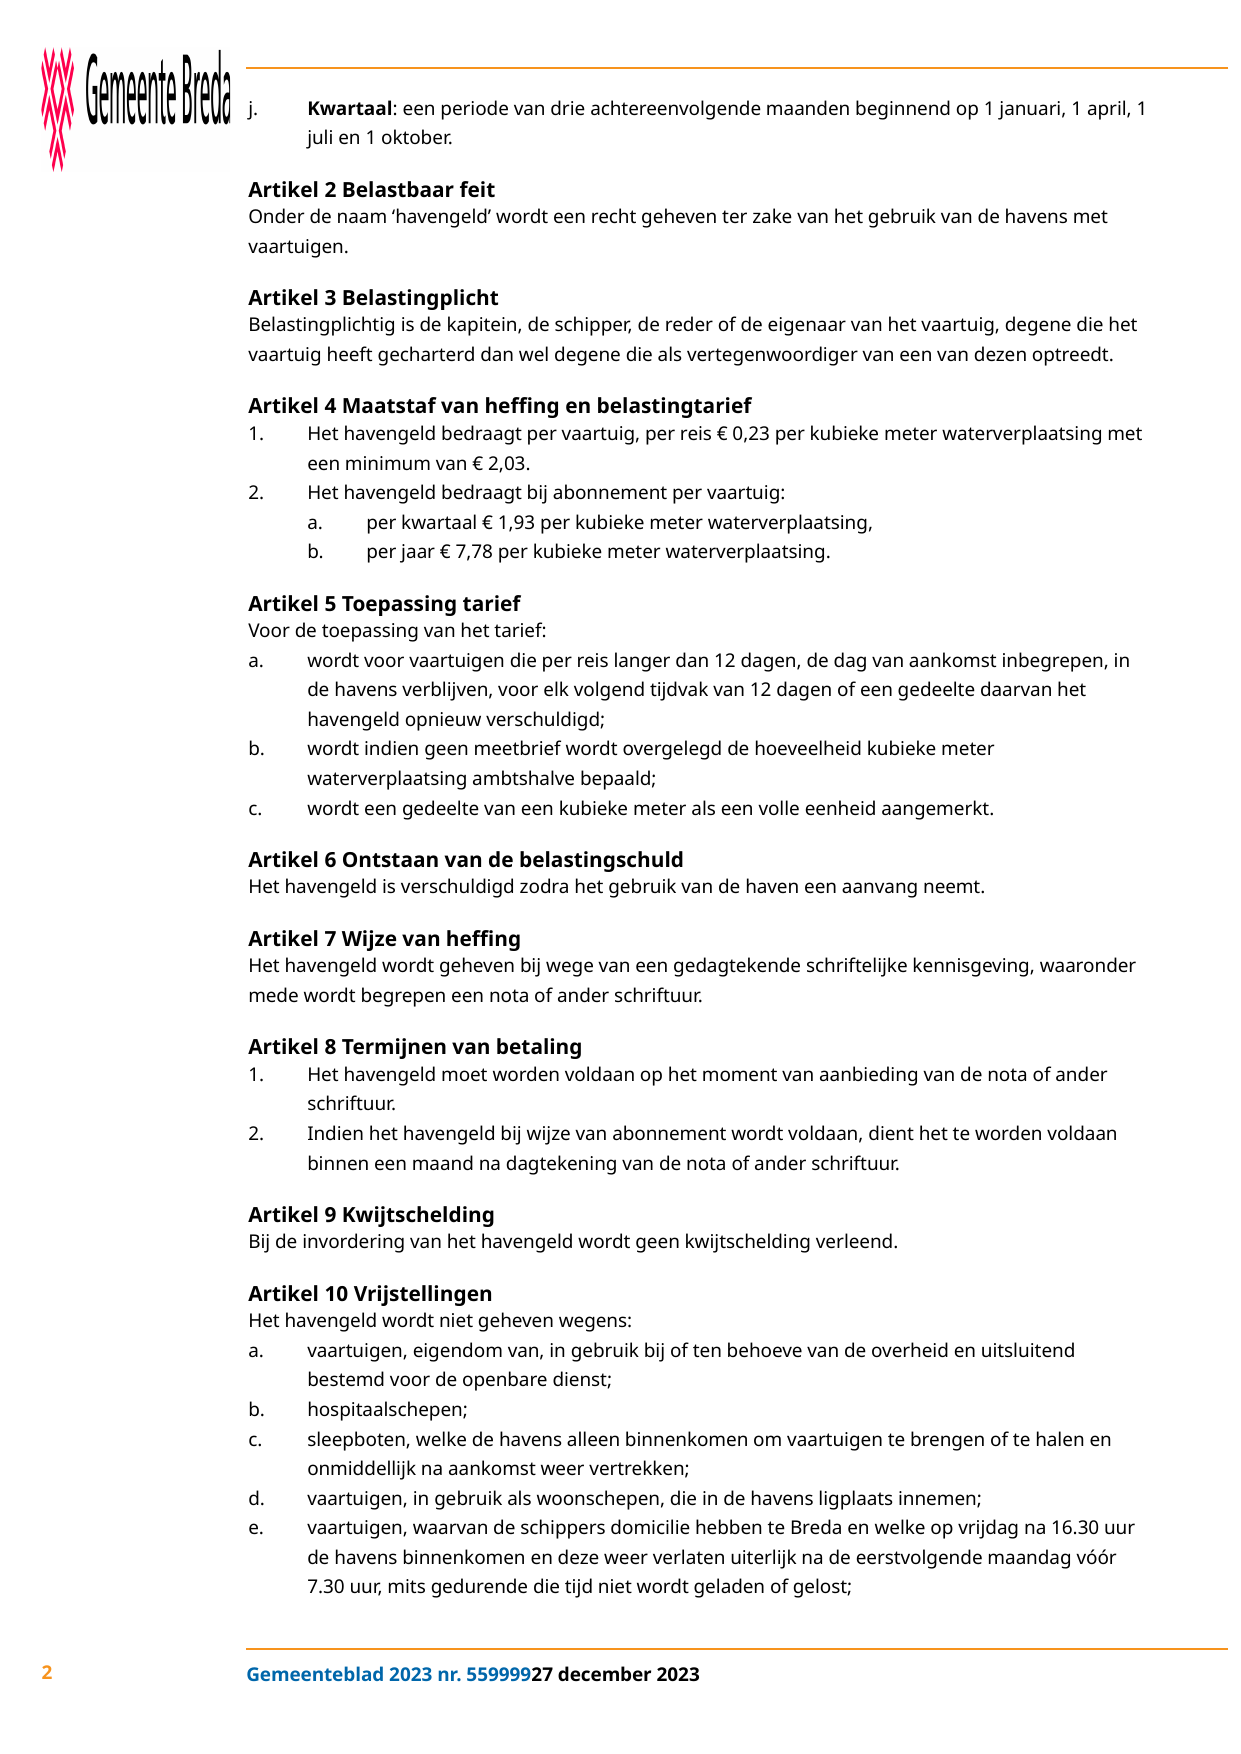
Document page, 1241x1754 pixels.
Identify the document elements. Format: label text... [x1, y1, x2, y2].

list wordt indien geen meetbrief wordt overgelegd de hoeveelheid kubieke meter waterverplaatsing ambtshalve bepaald; [248, 736, 1152, 791]
text Belastingplichtig is de kapitein, de schipper, de reder of de eigenaar van het vaartuig, degene die het vaartuig heeft gecharterd dan wel degene die als vertegenwoordiger van een van dezen optreedt. [248, 312, 1152, 367]
text Bij de invordering van het havengeld wordt geen kwijtschelding verleend. [248, 1228, 1152, 1254]
text Artikel 8 Termijnen van betaling [248, 1032, 1152, 1061]
text Artikel 3 Belastingplicht [248, 283, 1152, 312]
list Indien het havengeld bij wijze van abonnement wordt voldaan, dient het te worden voldaan binnen een maand na dagtekening van de nota of ander schriftuur. [248, 1120, 1152, 1175]
list vaartuigen, waarvan de schippers domicilie hebben te Breda en welke op vrijdag na 16.30 uur de havens binnenkomen en deze weer verlaten uiterlijk na de eerstvolgende maandag vóór 7.30 uur, mits gedurende die tijd niet wordt geladen of gelost; [248, 1514, 1152, 1599]
list per jaar € 7,78 per kubieke meter waterverplaatsing. [307, 538, 1152, 564]
text Artikel 9 Kwijtschelding [248, 1200, 1152, 1228]
list Kwartaal: een periode van drie achtereenvolgende maanden beginnend op 1 januari, 1 april, 1 juli en 1 oktober. [248, 95, 1152, 150]
list wordt een gedeelte van een kubieke meter als een volle eenheid aangemerkt. [248, 795, 1152, 821]
text Artikel 6 Ontstaan van de belastingschuld [248, 845, 1152, 874]
text Onder de naam ‘havengeld’ wordt een recht geheven ter zake van het gebruik van de havens met vaartuigen. [248, 203, 1152, 258]
text Artikel 2 Belastbaar feit [248, 175, 1152, 203]
list Het havengeld bedraagt per vaartuig, per reis € 0,23 per kubieke meter waterverplaatsing met een minimum van € 2,03. [248, 420, 1152, 475]
text Het havengeld wordt geheven bij wege van een gedagtekende schriftelijke kennisgeving, waaronder mede wordt begrepen een nota of ander schriftuur. [248, 952, 1152, 1008]
list hospitaalschepen; [248, 1396, 1152, 1422]
list per kwartaal € 1,93 per kubieke meter waterverplaatsing, [307, 509, 1152, 534]
list Het havengeld moet worden voldaan op het moment van aanbieding van de nota of ander schriftuur. [248, 1061, 1152, 1116]
text Het havengeld wordt niet geheven wegens: [248, 1307, 1152, 1333]
text Artikel 4 Maatstaf van heffing en belastingtarief [248, 392, 1152, 420]
list vaartuigen, eigendom van, in gebruik bij of ten behoeve van de overheid en uitsluitend bestemd voor de openbare dienst; [248, 1337, 1152, 1392]
text Het havengeld is verschuldigd zodra het gebruik van de haven een aanvang neemt. [248, 874, 1152, 899]
list sleepboten, welke de havens alleen binnenkomen om vaartuigen te brengen of te halen en onmiddellijk na aankomst weer vertrekken; [248, 1426, 1152, 1481]
text Voor de toepassing van het tarief: [248, 617, 1152, 643]
list Het havengeld bedraagt bij abonnement per vaartuig: [248, 479, 1152, 505]
list wordt voor vaartuigen die per reis langer dan 12 dagen, de dag van aankomst inbegrepen, in de havens verblijven, voor elk volgend tijdvak van 12 dagen of een gedeelte daarvan het havengeld opnieuw verschuldigd; [248, 647, 1152, 732]
text Artikel 5 Toepassing tarief [248, 589, 1152, 617]
list vaartuigen, in gebruik als woonschepen, die in de havens ligplaats innemen; [248, 1485, 1152, 1511]
text Artikel 10 Vrijstellingen [248, 1279, 1152, 1307]
text Artikel 7 Wijze van heffing [248, 924, 1152, 952]
picture [41, 47, 231, 172]
